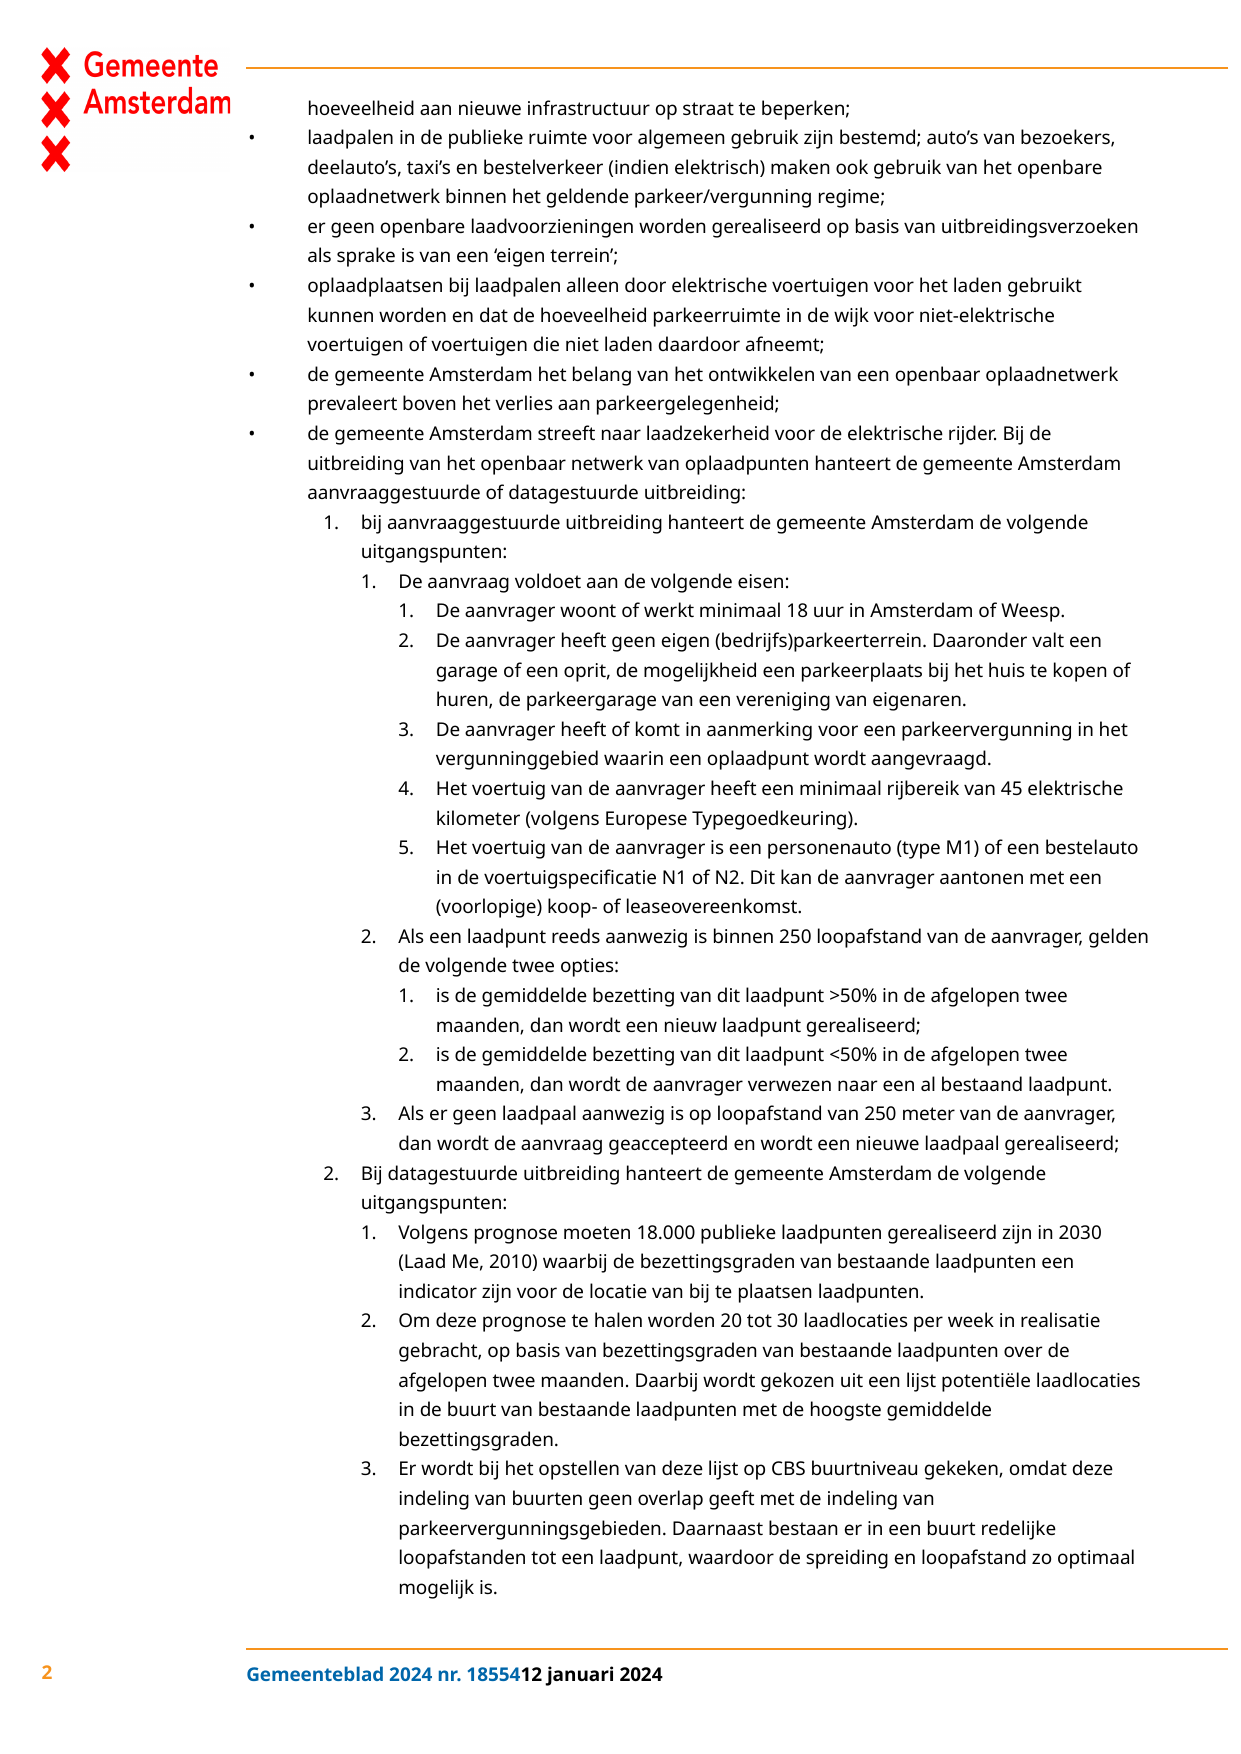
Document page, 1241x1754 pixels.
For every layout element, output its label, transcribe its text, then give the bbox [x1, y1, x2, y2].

list Het voertuig van de aanvrager is een personenauto (type M1) of een bestelauto in de voertuigspecificatie N1 of N2. Dit kan de aanvrager aantonen met een (voorlopige) koop- of leaseovereenkomst. [398, 834, 1152, 919]
list hoeveelheid aan nieuwe infrastructuur op straat te beperken; [248, 95, 1152, 121]
list is de gemiddelde bezetting van dit laadpunt >50% in de afgelopen twee maanden, dan wordt een nieuw laadpunt gerealiseerd; [398, 982, 1152, 1038]
list Om deze prognose te halen worden 20 tot 30 laadlocaties per week in realisatie gebracht, op basis van bezettingsgraden van bestaande laadpunten over de afgelopen twee maanden. Daarbij wordt gekozen uit een lijst potentiële laadlocaties in de buurt van bestaande laadpunten met de hoogste gemiddelde bezettingsgraden. [361, 1308, 1152, 1452]
list De aanvrager heeft of komt in aanmerking voor een parkeervergunning in het vergunninggebied waarin een oplaadpunt wordt aangevraagd. [398, 716, 1152, 771]
list Bij datagestuurde uitbreiding hanteert de gemeente Amsterdam de volgende uitgangspunten: [323, 1160, 1152, 1215]
list De aanvrager woont of werkt minimaal 18 uur in Amsterdam of Weesp. [398, 598, 1152, 623]
list Als er geen laadpaal aanwezig is op loopafstand van 250 meter van de aanvrager, dan wordt de aanvraag geaccepteerd en wordt een nieuwe laadpaal gerealiseerd; [361, 1101, 1152, 1156]
list oplaadplaatsen bij laadpalen alleen door elektrische voertuigen voor het laden gebruikt kunnen worden en dat de hoeveelheid parkeerruimte in de wijk voor niet-elektrische voertuigen of voertuigen die niet laden daardoor afneemt; [248, 272, 1152, 357]
list is de gemiddelde bezetting van dit laadpunt <50% in de afgelopen twee maanden, dan wordt de aanvrager verwezen naar een al bestaand laadpunt. [398, 1041, 1152, 1097]
list De aanvrager heeft geen eigen (bedrijfs)parkeerterrein. Daaronder valt een garage of een oprit, de mogelijkheid een parkeerplaats bij het huis te kopen of huren, de parkeergarage van een vereniging van eigenaren. [398, 627, 1152, 712]
list Volgens prognose moeten 18.000 publieke laadpunten gerealiseerd zijn in 2030 (Laad Me, 2010) waarbij de bezettingsgraden van bestaande laadpunten een indicator zijn voor de locatie van bij te plaatsen laadpunten. [361, 1219, 1152, 1304]
list er geen openbare laadvoorzieningen worden gerealiseerd op basis van uitbreidingsverzoeken als sprake is van een ‘eigen terrein’; [248, 213, 1152, 268]
list Het voertuig van de aanvrager heeft een minimaal rijbereik van 45 elektrische kilometer (volgens Europese Typegoedkeuring). [398, 775, 1152, 831]
list de gemeente Amsterdam het belang van het ontwikkelen van een openbaar oplaadnetwerk prevaleert boven het verlies aan parkeergelegenheid; [248, 361, 1152, 416]
list laadpalen in de publieke ruimte voor algemeen gebruik zijn bestemd; auto’s van bezoekers, deelauto’s, taxi’s en bestelverkeer (indien elektrisch) maken ook gebruik van het openbare oplaadnetwerk binnen het geldende parkeer/vergunning regime; [248, 124, 1152, 209]
list Als een laadpunt reeds aanwezig is binnen 250 loopafstand van de aanvrager, gelden de volgende twee opties: [361, 923, 1152, 978]
list de gemeente Amsterdam streeft naar laadzekerheid voor de elektrische rijder. Bij de uitbreiding van het openbaar netwerk van oplaadpunten hanteert de gemeente Amsterdam aanvraaggestuurde of datagestuurde uitbreiding: [248, 420, 1152, 505]
list De aanvraag voldoet aan de volgende eisen: [361, 568, 1152, 594]
list bij aanvraaggestuurde uitbreiding hanteert de gemeente Amsterdam de volgende uitgangspunten: [323, 509, 1152, 564]
list Er wordt bij het opstellen van deze lijst op CBS buurtniveau gekeken, omdat deze indeling van buurten geen overlap geeft met de indeling van parkeervergunningsgebieden. Daarnaast bestaan er in een buurt redelijke loopafstanden tot een laadpunt, waardoor de spreiding en loopafstand zo optimaal mogelijk is. [361, 1456, 1152, 1600]
picture [41, 47, 231, 172]
